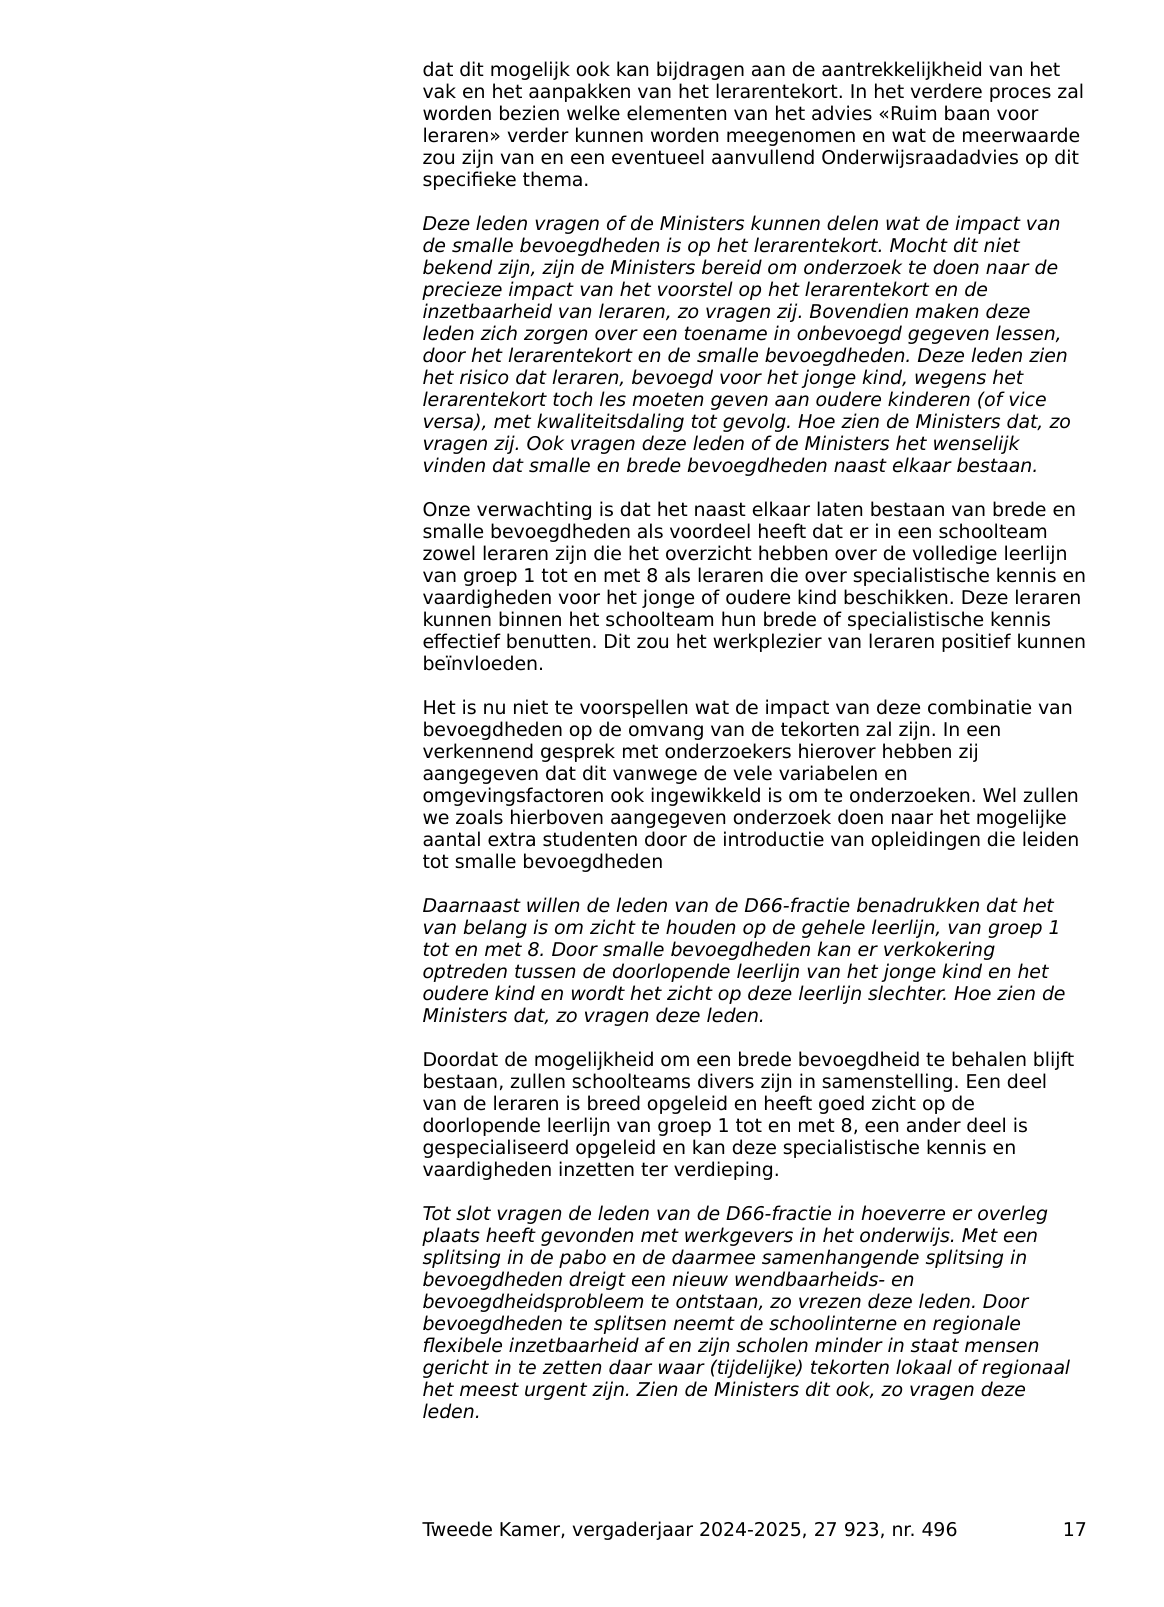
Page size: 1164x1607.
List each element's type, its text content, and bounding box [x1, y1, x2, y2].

text Deze leden vragen of de Ministers kunnen delen wat de impact van de smalle bevoegdheden is op het lerarentekort. Mocht dit niet bekend zijn, zijn de Ministers bereid om onderzoek te doen naar de precieze impact van het voorstel op het lerarentekort en de inzetbaarheid van leraren, zo vragen zij. Bovendien maken deze leden zich zorgen over een toename in onbevoegd gegeven lessen, door het lerarentekort en de smalle bevoegdheden. Deze leden zien het risico dat leraren, bevoegd voor het jonge kind, wegens het lerarentekort toch les moeten geven aan oudere kinderen (of vice versa), met kwaliteitsdaling tot gevolg. Hoe zien de Ministers dat, zo vragen zij. Ook vragen deze leden of de Ministers het wenselijk vinden dat smalle en brede bevoegdheden naast elkaar bestaan. [422, 213, 1087, 477]
text dat dit mogelijk ook kan bijdragen aan de aantrekkelijkheid van het vak en het aanpakken van het lerarentekort. In het verdere proces zal worden bezien welke elementen van het advies «Ruim baan voor leraren» verder kunnen worden meegenomen en wat de meerwaarde zou zijn van en een eventueel aanvullend Onderwijsraadadvies op dit specifieke thema. [422, 59, 1087, 191]
text Onze verwachting is dat het naast elkaar laten bestaan van brede en smalle bevoegdheden als voordeel heeft dat er in een schoolteam zowel leraren zijn die het overzicht hebben over de volledige leerlijn van groep 1 tot en met 8 als leraren die over specialistische kennis en vaardigheden voor het jonge of oudere kind beschikken. Deze leraren kunnen binnen het schoolteam hun brede of specialistische kennis effectief benutten. Dit zou het werkplezier van leraren positief kunnen beïnvloeden. [422, 499, 1087, 675]
text Het is nu niet te voorspellen wat de impact van deze combinatie van bevoegdheden op de omvang van de tekorten zal zijn. In een verkennend gesprek met onderzoekers hierover hebben zij aangegeven dat dit vanwege de vele variabelen en omgevingsfactoren ook ingewikkeld is om te onderzoeken. Wel zullen we zoals hierboven aangegeven onderzoek doen naar het mogelijke aantal extra studenten door de introductie van opleidingen die leiden tot smalle bevoegdheden [422, 697, 1087, 873]
text Tot slot vragen de leden van de D66-fractie in hoeverre er overleg plaats heeft gevonden met werkgevers in het onderwijs. Met een splitsing in de pabo en de daarmee samenhangende splitsing in bevoegdheden dreigt een nieuw wendbaarheids- en bevoegdheidsprobleem te ontstaan, zo vrezen deze leden. Door bevoegdheden te splitsen neemt de schoolinterne en regionale flexibele inzetbaarheid af en zijn scholen minder in staat mensen gericht in te zetten daar waar (tijdelijke) tekorten lokaal of regionaal het meest urgent zijn. Zien de Ministers dit ook, zo vragen deze leden. [422, 1203, 1087, 1423]
text Doordat de mogelijkheid om een brede bevoegdheid te behalen blijft bestaan, zullen schoolteams divers zijn in samenstelling. Een deel van de leraren is breed opgeleid en heeft goed zicht op de doorlopende leerlijn van groep 1 tot en met 8, een ander deel is gespecialiseerd opgeleid en kan deze specialistische kennis en vaardigheden inzetten ter verdieping. [422, 1049, 1087, 1181]
text Daarnaast willen de leden van de D66-fractie benadrukken dat het van belang is om zicht te houden op de gehele leerlijn, van groep 1 tot en met 8. Door smalle bevoegdheden kan er verkokering optreden tussen de doorlopende leerlijn van het jonge kind en het oudere kind en wordt het zicht op deze leerlijn slechter. Hoe zien de Ministers dat, zo vragen deze leden. [422, 895, 1087, 1027]
